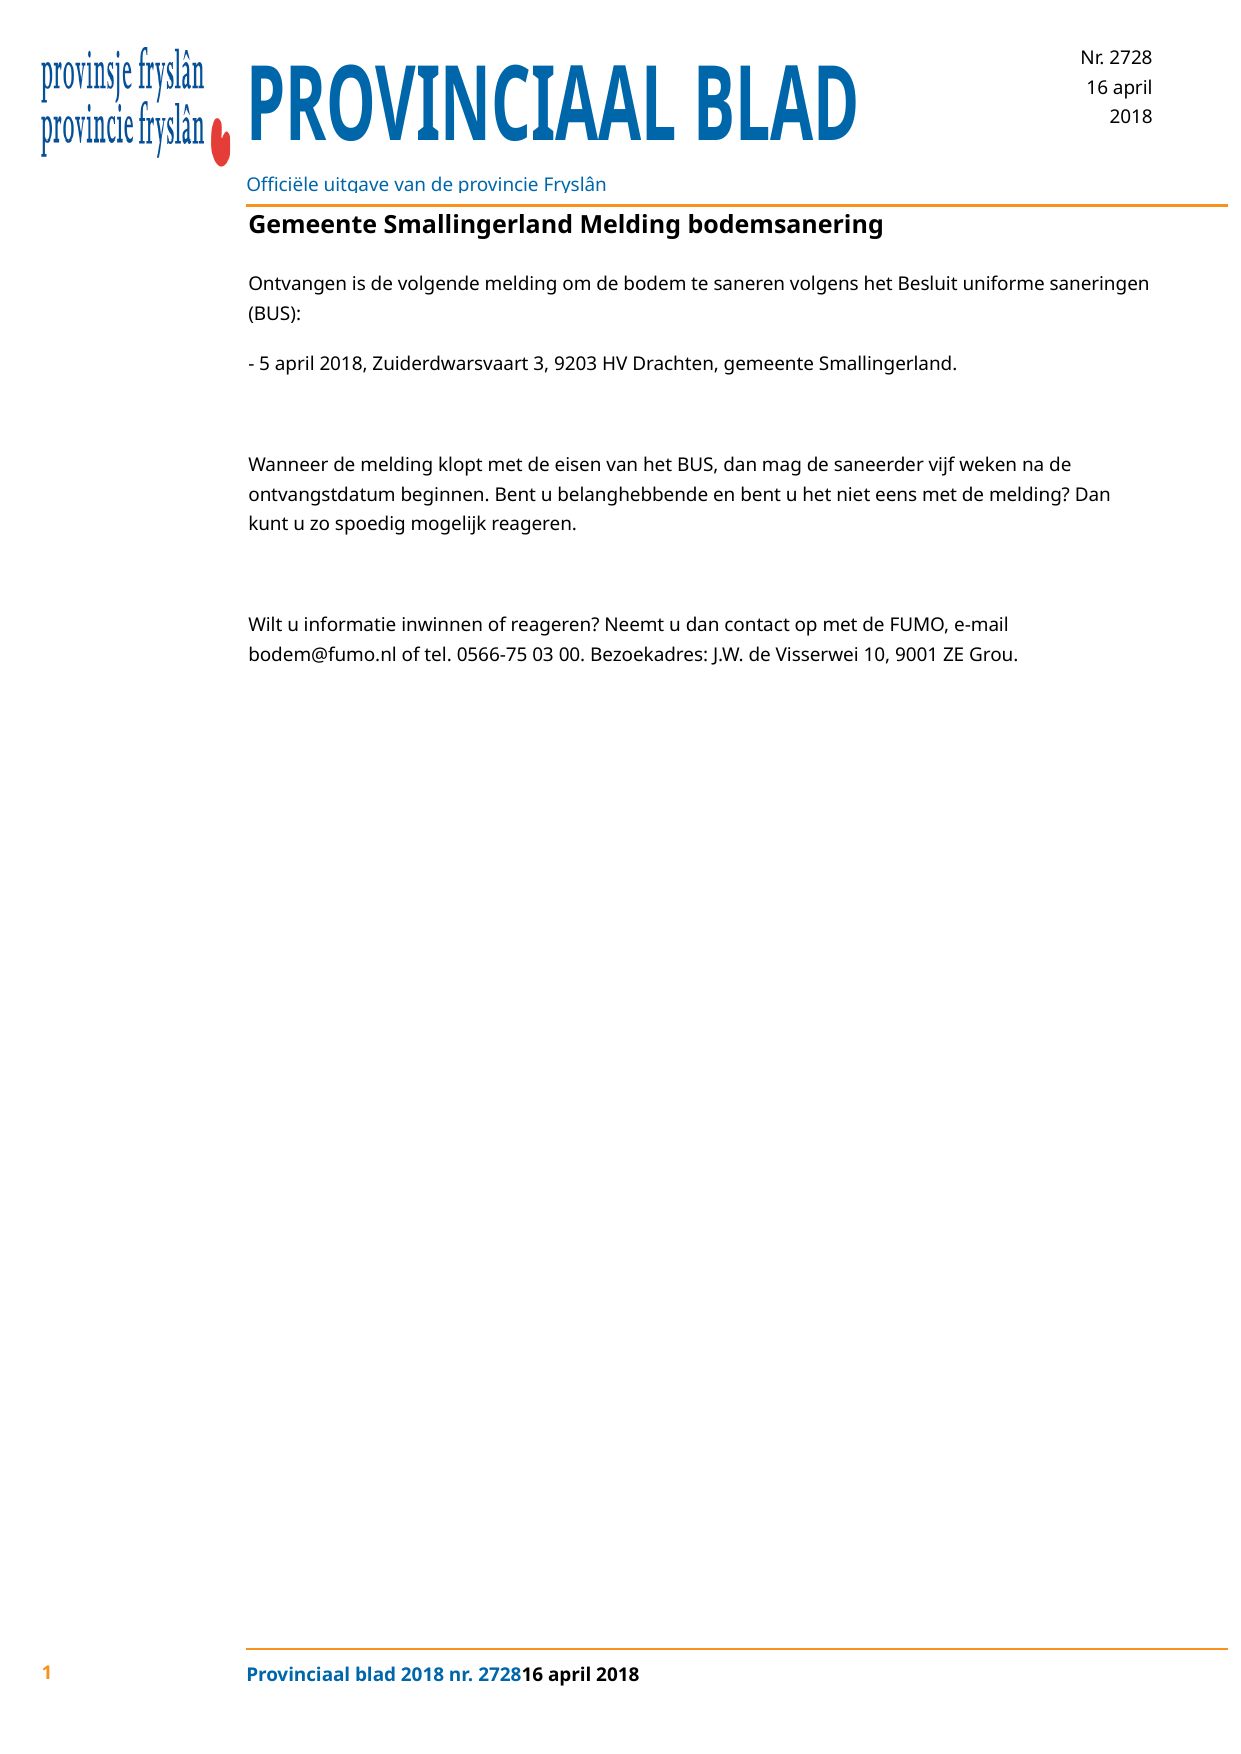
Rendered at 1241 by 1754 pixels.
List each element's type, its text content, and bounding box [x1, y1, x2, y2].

text Ontvangen is de volgende melding om de bodem te saneren volgens het Besluit uniforme saneringen (BUS): [248, 270, 1152, 326]
text Gemeente Smallingerland Melding bodemsanering [248, 207, 1152, 241]
text - 5 april 2018, Zuiderdwarsvaart 3, 9203 HV Drachten, gemeente Smallingerland. [248, 350, 1152, 376]
text Wilt u informatie inwinnen of reageren? Neemt u dan contact op met de FUMO, e-mail bodem@fumo.nl of tel. 0566-75 03 00. Bezoekadres: J.W. de Visserwei 10, 9001 ZE Grou. [248, 611, 1152, 666]
picture [41, 47, 231, 172]
text Wanneer de melding klopt met de eisen van het BUS, dan mag de saneerder vijf weken na de ontvangstdatum beginnen. Bent u belanghebbende en bent u het niet eens met de melding? Dan kunt u zo spoedig mogelijk reageren. [248, 451, 1152, 536]
